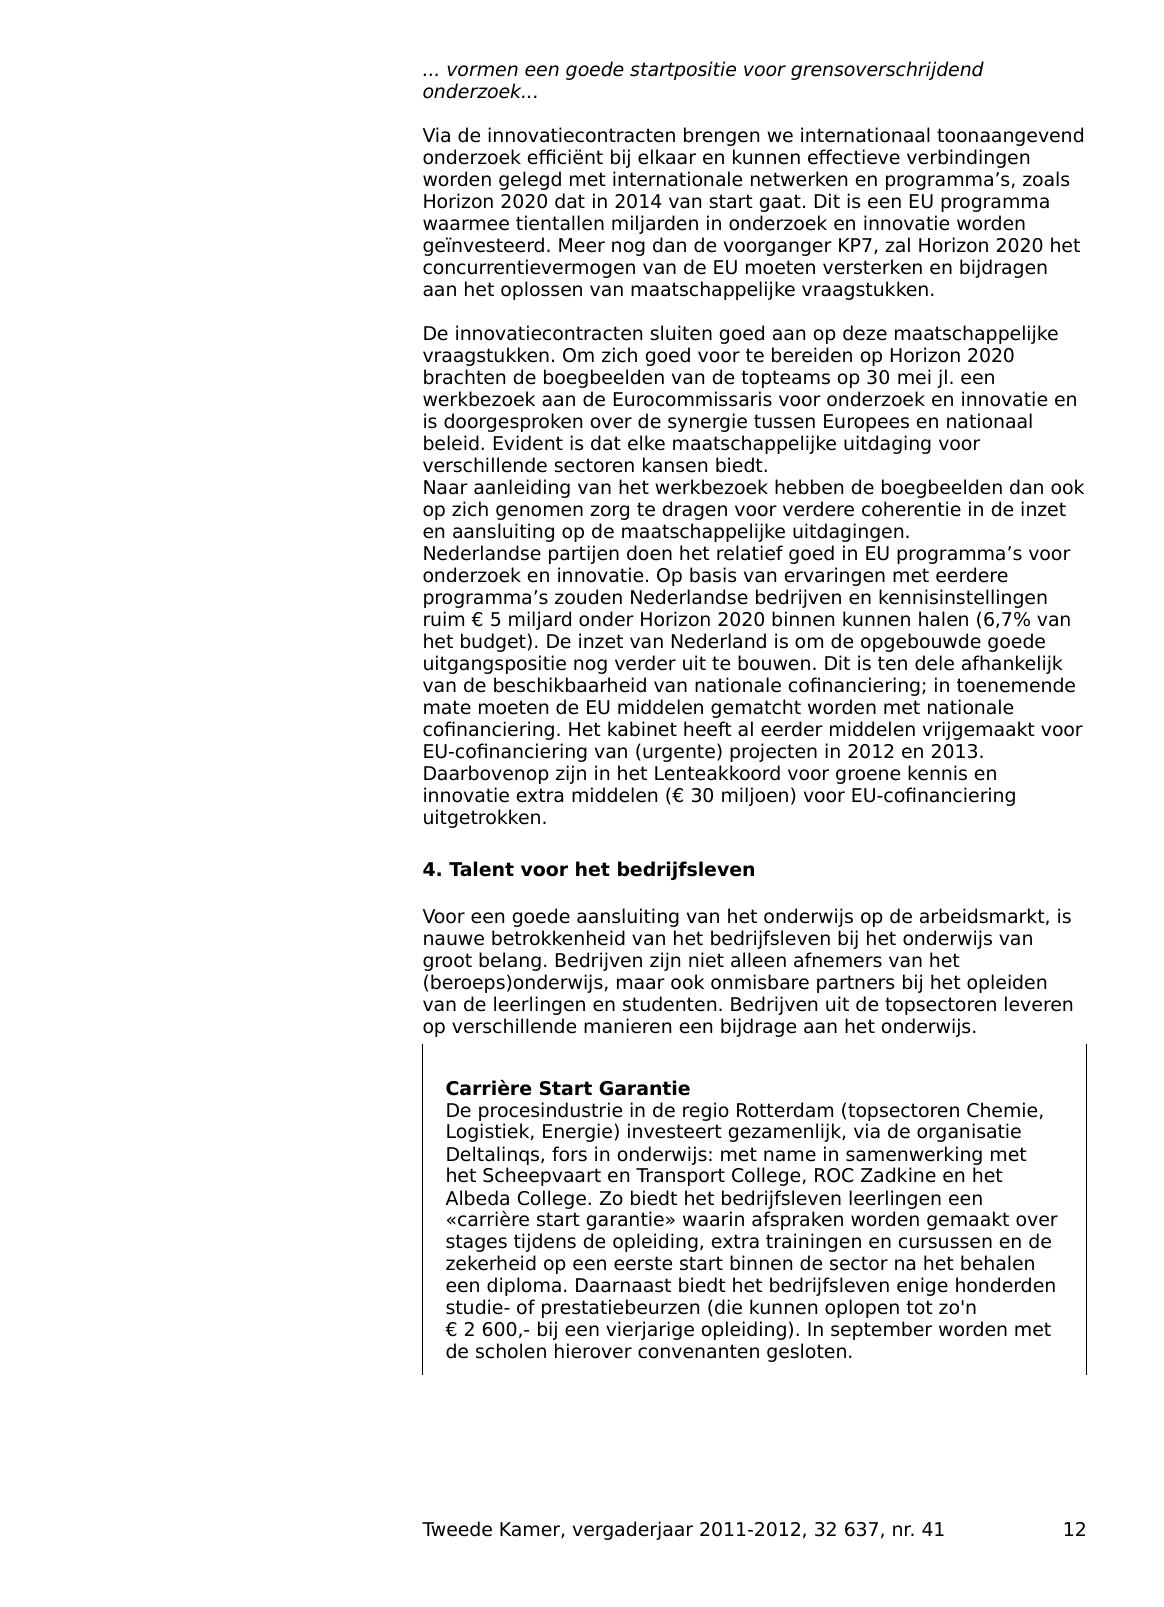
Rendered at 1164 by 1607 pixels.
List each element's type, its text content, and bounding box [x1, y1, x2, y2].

text Nederlandse partijen doen het relatief goed in EU programma’s voor onderzoek en innovatie. Op basis van ervaringen met eerdere programma’s zouden Nederlandse bedrijven en kennisinstellingen ruim € 5 miljard onder Horizon 2020 binnen kunnen halen (6,7% van het budget). De inzet van Nederland is om de opgebouwde goede uitgangspositie nog verder uit te bouwen. Dit is ten dele afhankelijk van de beschikbaarheid van nationale cofinanciering; in toenemende mate moeten de EU middelen gematcht worden met nationale cofinanciering. Het kabinet heeft al eerder middelen vrijgemaakt voor EU-cofinanciering van (urgente) projecten in 2012 en 2013. Daarbovenop zijn in het Lenteakkoord voor groene kennis en innovatie extra middelen (€ 30 miljoen) voor EU-cofinanciering uitgetrokken. [422, 543, 1087, 829]
text Naar aanleiding van het werkbezoek hebben de boegbeelden dan ook op zich genomen zorg te dragen voor verdere coherentie in de inzet en aansluiting op de maatschappelijke uitdagingen. [422, 477, 1087, 543]
text Via de innovatiecontracten brengen we internationaal toonaangevend onderzoek efficiënt bij elkaar en kunnen effectieve verbindingen worden gelegd met internationale netwerken en programma’s, zoals Horizon 2020 dat in 2014 van start gaat. Dit is een EU programma waarmee tientallen miljarden in onderzoek en innovatie worden geïnvesteerd. Meer nog dan de voorganger KP7, zal Horizon 2020 het concurrentievermogen van de EU moeten versterken en bijdragen aan het oplossen van maatschappelijke vraagstukken. [422, 125, 1087, 301]
text Voor een goede aansluiting van het onderwijs op de arbeidsmarkt, is nauwe betrokkenheid van het bedrijfsleven bij het onderwijs van groot belang. Bedrijven zijn niet alleen afnemers van het (beroeps)onderwijs, maar ook onmisbare partners bij het opleiden van de leerlingen en studenten. Bedrijven uit de topsectoren leveren op verschillende manieren een bijdrage aan het onderwijs. [422, 906, 1087, 1038]
subtitle ... vormen een goede startpositie voor grensoverschrijdend onderzoek... [422, 59, 1087, 103]
table_header Carrière Start Garantie De procesindustrie in de regio Rotterdam (topsectoren Chemie, Logistiek, Energie) investeert gezamenlijk, via de organisatie Deltalinqs, fors in onderwijs: met name in samenwerking met het Scheepvaart en Transport College, ROC Zadkine en het Albeda College. Zo biedt het bedrijfsleven leerlingen een «carrière start garantie» waarin afspraken worden gemaakt over stages tijdens de opleiding, extra trainingen en cursussen en de zekerheid op een eerste start binnen de sector na het behalen een diploma. Daarnaast biedt het bedrijfsleven enige honderden studie- of prestatiebeurzen (die kunnen oplopen tot zo'n € 2 600,- bij een vierjarige opleiding). In september worden met de scholen hierover convenanten gesloten. [423, 1044, 1086, 1375]
subtitle 4. Talent voor het bedrijfsleven [422, 859, 1087, 881]
text De innovatiecontracten sluiten goed aan op deze maatschappelijke vraagstukken. Om zich goed voor te bereiden op Horizon 2020 brachten de boegbeelden van de topteams op 30 mei jl. een werkbezoek aan de Eurocommissaris voor onderzoek en innovatie en is doorgesproken over de synergie tussen Europees en nationaal beleid. Evident is dat elke maatschappelijke uitdaging voor verschillende sectoren kansen biedt. [422, 323, 1087, 477]
